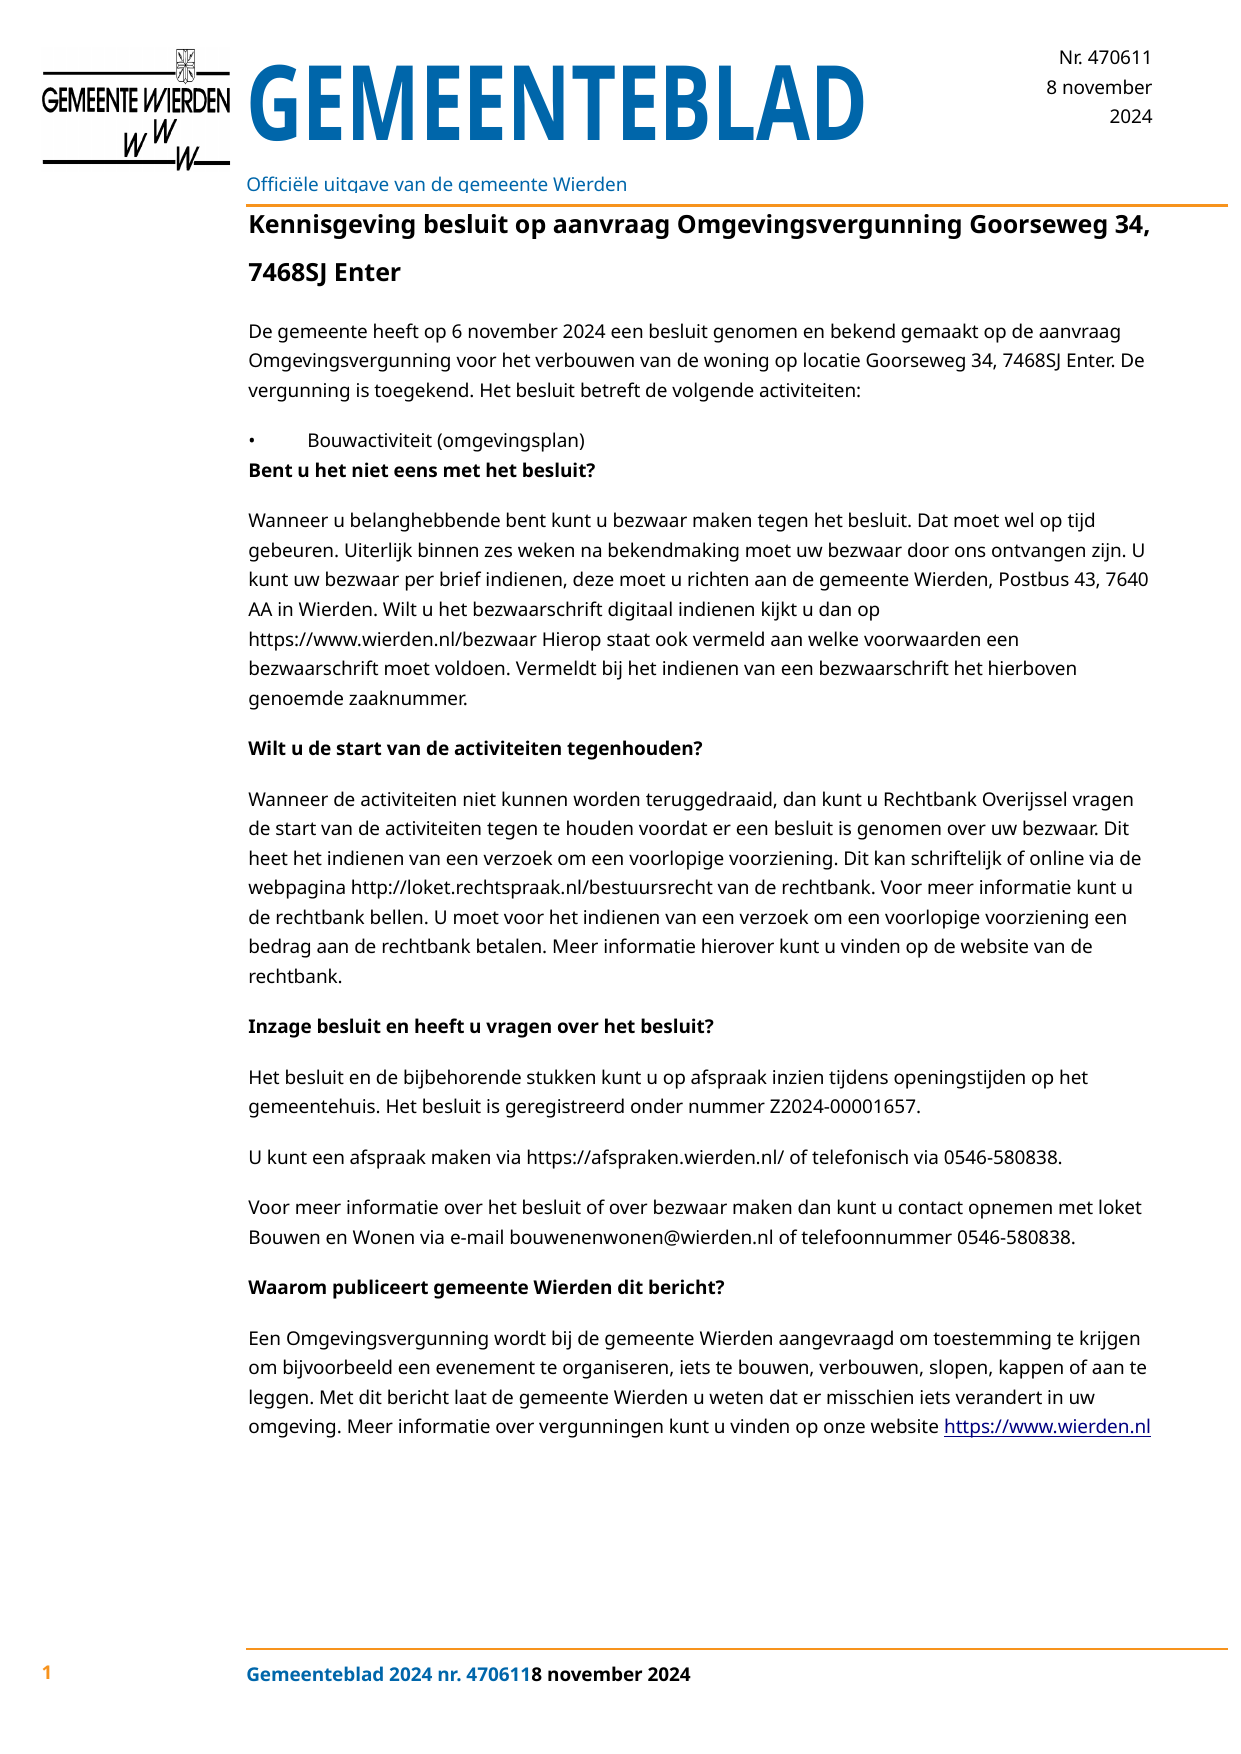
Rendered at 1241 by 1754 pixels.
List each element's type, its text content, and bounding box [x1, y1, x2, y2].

text Waarom publiceert gemeente Wierden dit bericht? [248, 1274, 1152, 1300]
text U kunt een afspraak maken via https://afspraken.wierden.nl/ of telefonisch via 0546-580838. [248, 1144, 1152, 1170]
text Inzage besluit en heeft u vragen over het besluit? [248, 1014, 1152, 1039]
text Voor meer informatie over het besluit of over bezwaar maken dan kunt u contact opnemen met loket Bouwen en Wonen via e-mail bouwenenwonen@wierden.nl of telefoonnummer 0546-580838. [248, 1194, 1152, 1250]
text Een Omgevingsvergunning wordt bij de gemeente Wierden aangevraagd om toestemming te krijgen om bijvoorbeeld een evenement te organiseren, iets te bouwen, verbouwen, slopen, kappen of aan te leggen. Met dit bericht laat de gemeente Wierden u weten dat er misschien iets verandert in uw omgeving. Meer informatie over vergunningen kunt u vinden op onze website https://www.wierden.nl [248, 1325, 1152, 1439]
text Wanneer u belanghebbende bent kunt u bezwaar maken tegen het besluit. Dat moet wel op tijd gebeuren. Uiterlijk binnen zes weken na bekendmaking moet uw bezwaar door ons ontvangen zijn. U kunt uw bezwaar per brief indienen, deze moet u richten aan de gemeente Wierden, Postbus 43, 7640 AA in Wierden. Wilt u het bezwaarschrift digitaal indienen kijkt u dan op https://www.wierden.nl/bezwaar Hierop staat ook vermeld aan welke voorwaarden een bezwaarschrift moet voldoen. Vermeldt bij het indienen van een bezwaarschrift het hierboven genoemde zaaknummer. [248, 507, 1152, 711]
text Kennisgeving besluit op aanvraag Omgevingsvergunning Goorseweg 34, 7468SJ Enter [248, 207, 1152, 288]
list Bouwactiviteit (omgevingsplan) [248, 427, 1152, 453]
text Het besluit en de bijbehorende stukken kunt u op afspraak inzien tijdens openingstijden op het gemeentehuis. Het besluit is geregistreerd onder nummer Z2024-00001657. [248, 1064, 1152, 1119]
text Wanneer de activiteiten niet kunnen worden teruggedraaid, dan kunt u Rechtbank Overijssel vragen de start van de activiteiten tegen te houden voordat er een besluit is genomen over uw bezwaar. Dit heet het indienen van een verzoek om een voorlopige voorziening. Dit kan schriftelijk of online via de webpagina http://loket.rechtspraak.nl/bestuursrecht van de rechtbank. Voor meer informatie kunt u de rechtbank bellen. U moet voor het indienen van een verzoek om een voorlopige voorziening een bedrag aan de rechtbank betalen. Meer informatie hierover kunt u vinden op de website van de rechtbank. [248, 786, 1152, 989]
picture [41, 47, 231, 172]
text Bent u het niet eens met het besluit? [248, 457, 1152, 483]
text Wilt u de start van de activiteiten tegenhouden? [248, 735, 1152, 761]
text De gemeente heeft op 6 november 2024 een besluit genomen en bekend gemaakt op de aanvraag Omgevingsvergunning voor het verbouwen van de woning op locatie Goorseweg 34, 7468SJ Enter. De vergunning is toegekend. Het besluit betreft de volgende activiteiten: [248, 318, 1152, 403]
